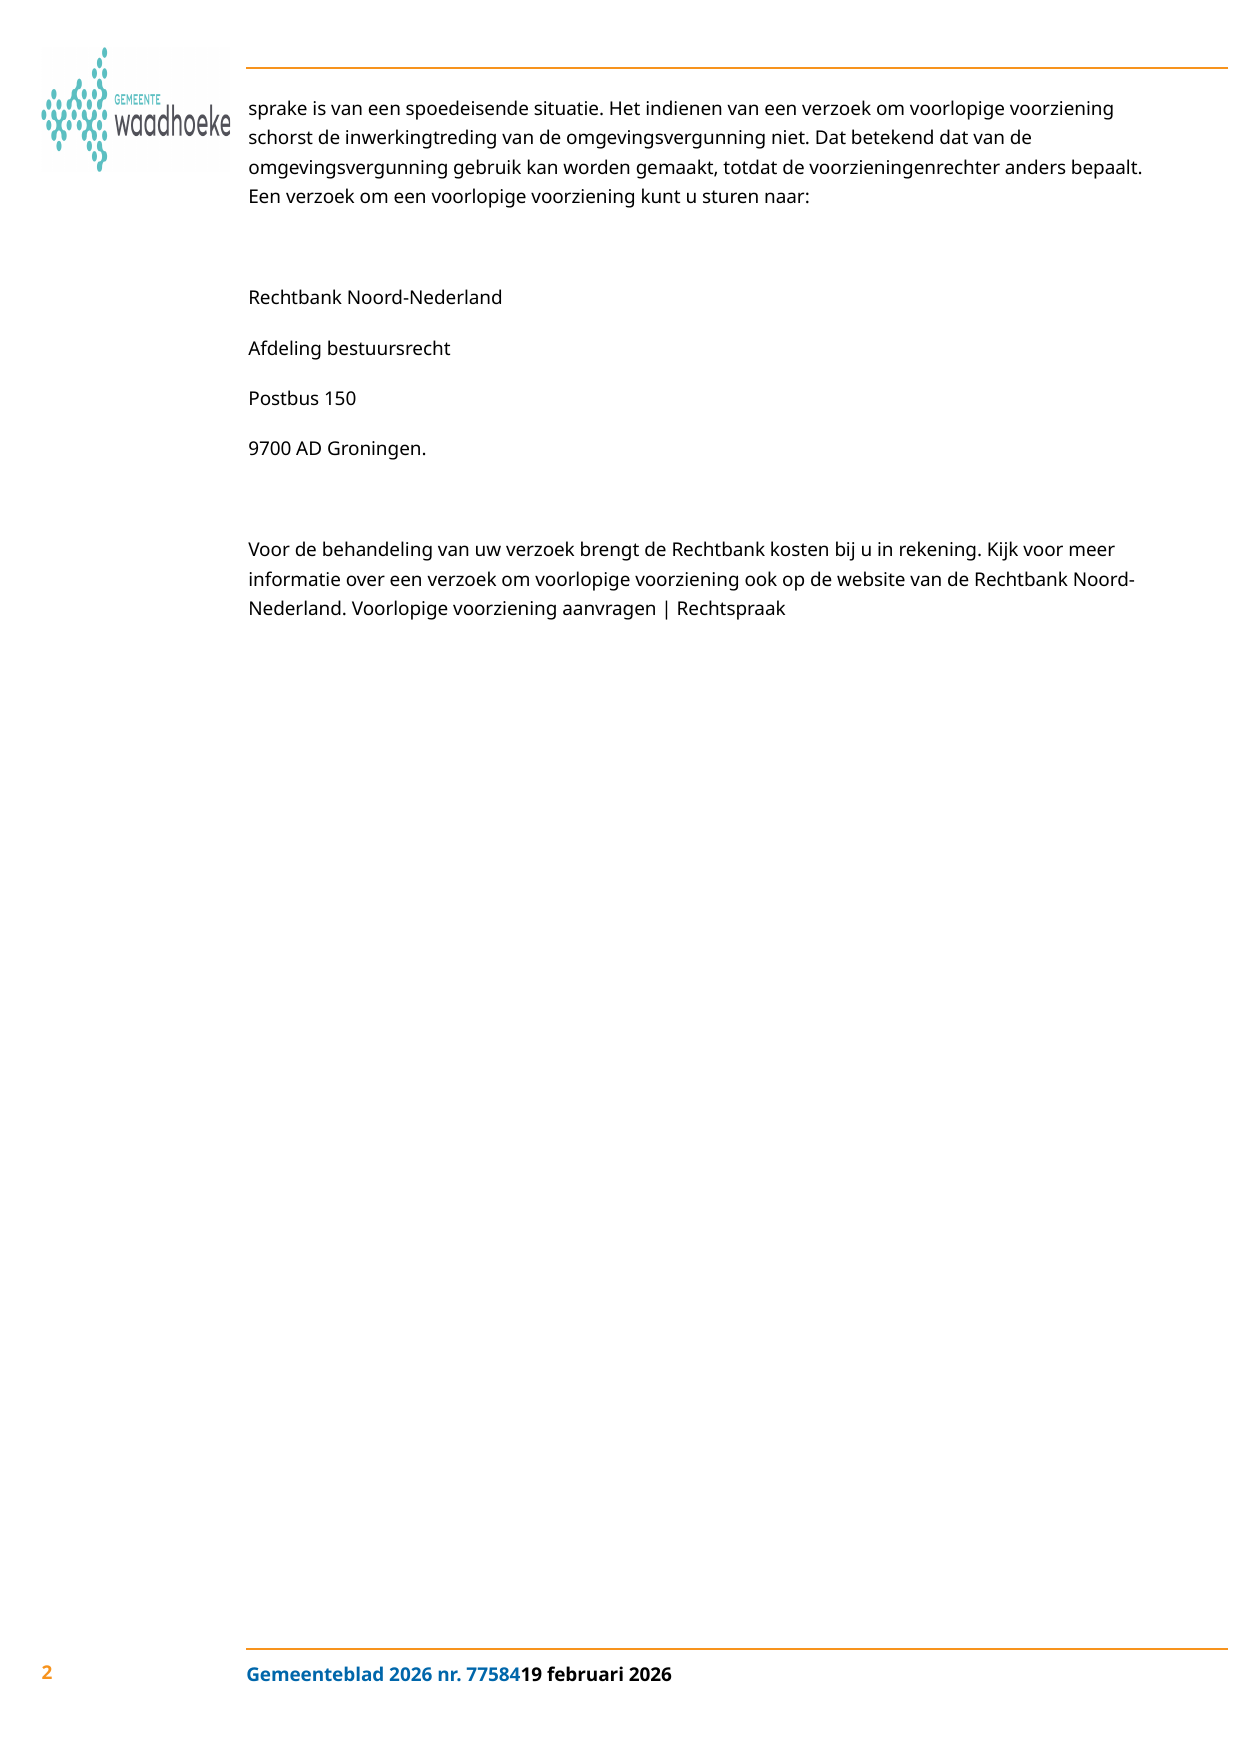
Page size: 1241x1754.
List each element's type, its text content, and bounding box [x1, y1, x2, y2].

text Voor de behandeling van uw verzoek brengt de Rechtbank kosten bij u in rekening. Kijk voor meer informatie over een verzoek om voorlopige voorziening ook op de website van de Rechtbank Noord-Nederland. Voorlopige voorziening aanvragen | Rechtspraak [248, 536, 1152, 621]
text 9700 AD Groningen. [248, 436, 1152, 461]
text Postbus 150 [248, 385, 1152, 411]
text sprake is van een spoedeisende situatie. Het indienen van een verzoek om voorlopige voorziening schorst de inwerkingtreding van de omgevingsvergunning niet. Dat betekend dat van de omgevingsvergunning gebruik kan worden gemaakt, totdat de voorzieningenrechter anders bepaalt. Een verzoek om een voorlopige voorziening kunt u sturen naar: [248, 95, 1152, 209]
picture [41, 47, 231, 172]
text Afdeling bestuursrecht [248, 335, 1152, 361]
text Rechtbank Noord-Nederland [248, 284, 1152, 310]
